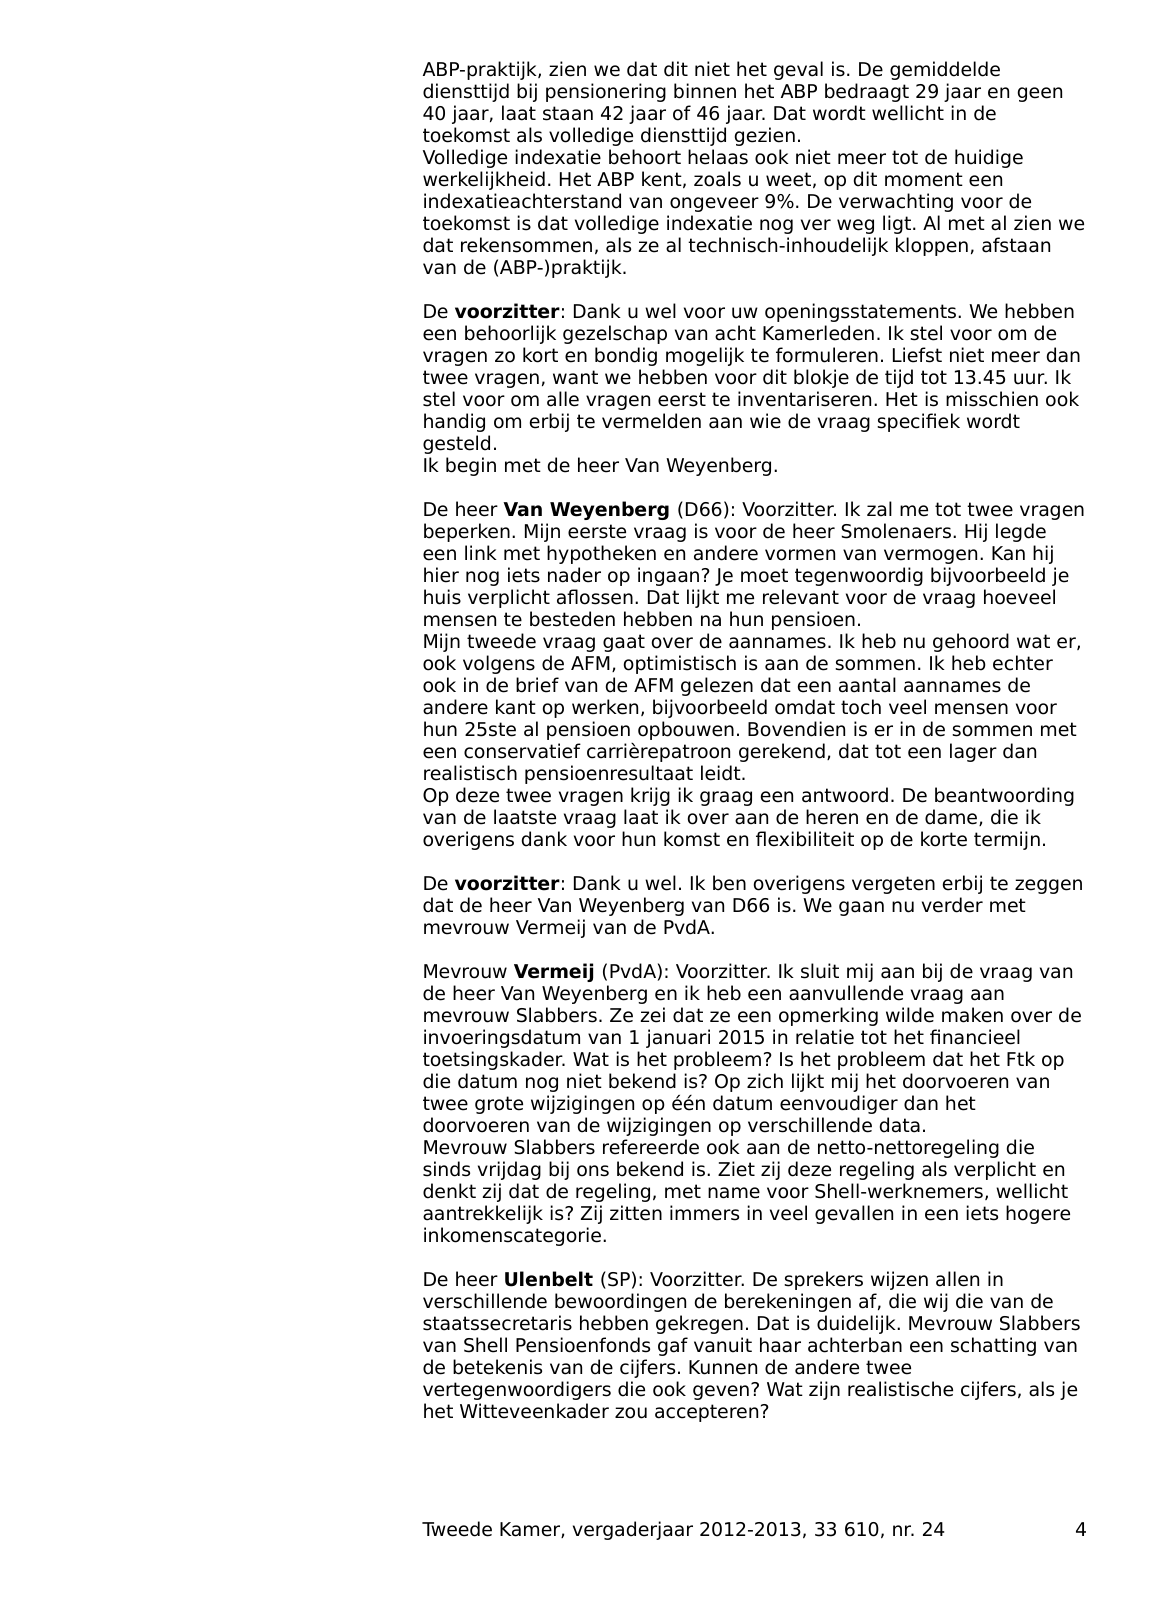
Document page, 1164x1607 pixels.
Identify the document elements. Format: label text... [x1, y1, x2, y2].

text Op deze twee vragen krijg ik graag een antwoord. De beantwoording van de laatste vraag laat ik over aan de heren en de dame, die ik overigens dank voor hun komst en flexibiliteit op de korte termijn. [422, 785, 1087, 851]
text Mijn tweede vraag gaat over de aannames. Ik heb nu gehoord wat er, ook volgens de AFM, optimistisch is aan de sommen. Ik heb echter ook in de brief van de AFM gelezen dat een aantal aannames de andere kant op werken, bijvoorbeeld omdat toch veel mensen voor hun 25ste al pensioen opbouwen. Bovendien is er in de sommen met een conservatief carrièrepatroon gerekend, dat tot een lager dan realistisch pensioenresultaat leidt. [422, 631, 1087, 785]
text Mevrouw Vermeij (PvdA): Voorzitter. Ik sluit mij aan bij de vraag van de heer Van Weyenberg en ik heb een aanvullende vraag aan mevrouw Slabbers. Ze zei dat ze een opmerking wilde maken over de invoeringsdatum van 1 januari 2015 in relatie tot het financieel toetsingskader. Wat is het probleem? Is het probleem dat het Ftk op die datum nog niet bekend is? Op zich lijkt mij het doorvoeren van twee grote wijzigingen op één datum eenvoudiger dan het doorvoeren van de wijzigingen op verschillende data. [422, 961, 1087, 1137]
text Mevrouw Slabbers refereerde ook aan de netto-nettoregeling die sinds vrijdag bij ons bekend is. Ziet zij deze regeling als verplicht en denkt zij dat de regeling, met name voor Shell-werknemers, wellicht aantrekkelijk is? Zij zitten immers in veel gevallen in een iets hogere inkomenscategorie. [422, 1137, 1087, 1247]
text De heer Van Weyenberg (D66): Voorzitter. Ik zal me tot twee vragen beperken. Mijn eerste vraag is voor de heer Smolenaers. Hij legde een link met hypotheken en andere vormen van vermogen. Kan hij hier nog iets nader op ingaan? Je moet tegenwoordig bijvoorbeeld je huis verplicht aflossen. Dat lijkt me relevant voor de vraag hoeveel mensen te besteden hebben na hun pensioen. [422, 499, 1087, 631]
text Ik begin met de heer Van Weyenberg. [422, 455, 1087, 477]
text De heer Ulenbelt (SP): Voorzitter. De sprekers wijzen allen in verschillende bewoordingen de berekeningen af, die wij die van de staatssecretaris hebben gekregen. Dat is duidelijk. Mevrouw Slabbers van Shell Pensioenfonds gaf vanuit haar achterban een schatting van de betekenis van de cijfers. Kunnen de andere twee vertegenwoordigers die ook geven? Wat zijn realistische cijfers, als je het Witteveenkader zou accepteren? [422, 1269, 1087, 1423]
text De voorzitter: Dank u wel voor uw openingsstatements. We hebben een behoorlijk gezelschap van acht Kamerleden. Ik stel voor om de vragen zo kort en bondig mogelijk te formuleren. Liefst niet meer dan twee vragen, want we hebben voor dit blokje de tijd tot 13.45 uur. Ik stel voor om alle vragen eerst te inventariseren. Het is misschien ook handig om erbij te vermelden aan wie de vraag specifiek wordt gesteld. [422, 301, 1087, 455]
text De voorzitter: Dank u wel. Ik ben overigens vergeten erbij te zeggen dat de heer Van Weyenberg van D66 is. We gaan nu verder met mevrouw Vermeij van de PvdA. [422, 873, 1087, 939]
text Volledige indexatie behoort helaas ook niet meer tot de huidige werkelijkheid. Het ABP kent, zoals u weet, op dit moment een indexatieachterstand van ongeveer 9%. De verwachting voor de toekomst is dat volledige indexatie nog ver weg ligt. Al met al zien we dat rekensommen, als ze al technisch-inhoudelijk kloppen, afstaan van de (ABP-)praktijk. [422, 147, 1087, 279]
text ABP-praktijk, zien we dat dit niet het geval is. De gemiddelde diensttijd bij pensionering binnen het ABP bedraagt 29 jaar en geen 40 jaar, laat staan 42 jaar of 46 jaar. Dat wordt wellicht in de toekomst als volledige diensttijd gezien. [422, 59, 1087, 147]
